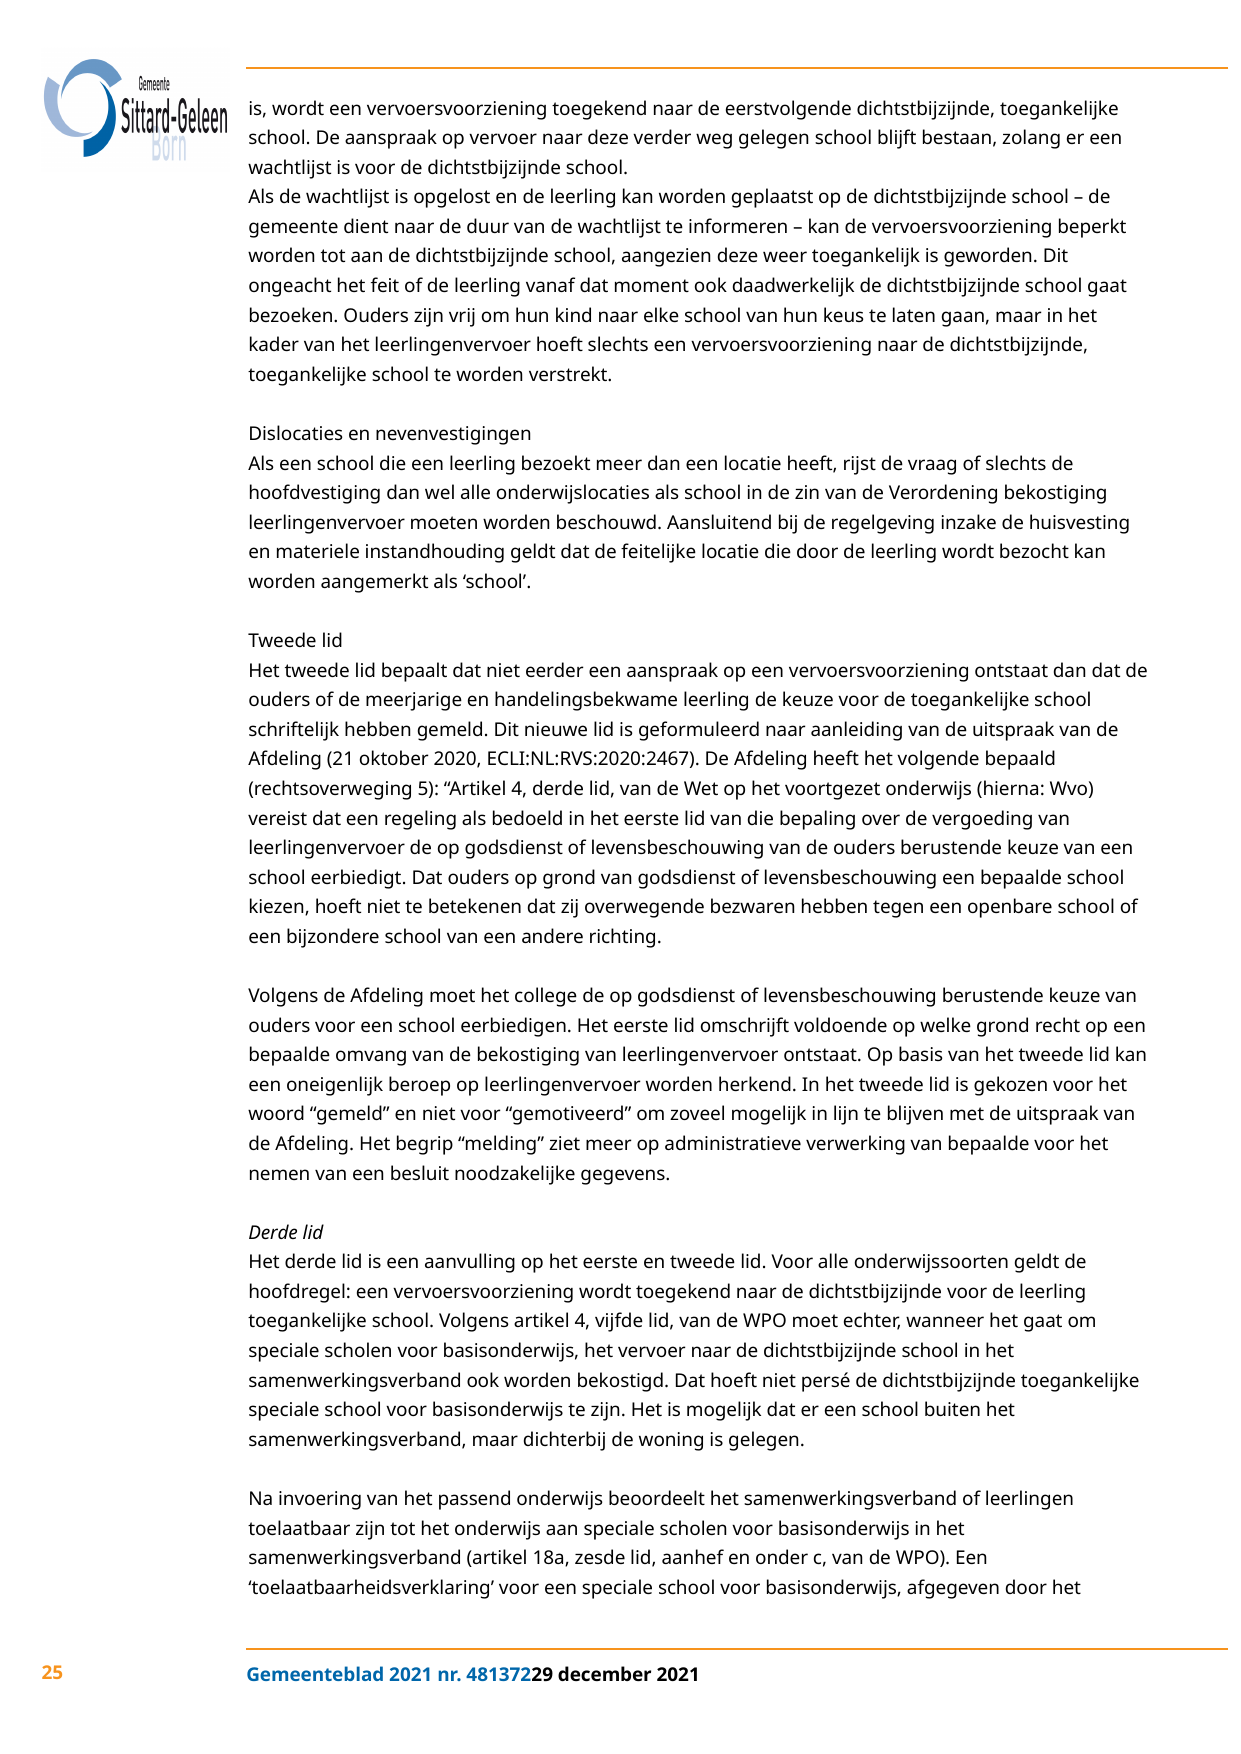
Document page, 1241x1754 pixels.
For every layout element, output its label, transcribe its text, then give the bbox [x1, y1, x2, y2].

text Volgens de Afdeling moet het college de op godsdienst of levensbeschouwing berustende keuze van ouders voor een school eerbiedigen. Het eerste lid omschrijft voldoende op welke grond recht op een bepaalde omvang van de bekostiging van leerlingenvervoer ontstaat. Op basis van het tweede lid kan een oneigenlijk beroep op leerlingenvervoer worden herkend. In het tweede lid is gekozen voor het woord “gemeld” en niet voor “gemotiveerd” om zoveel mogelijk in lijn te blijven met de uitspraak van de Afdeling. Het begrip “melding” ziet meer op administratieve verwerking van bepaalde voor het nemen van een besluit noodzakelijke gegevens. [248, 982, 1152, 1186]
text is, wordt een vervoersvoorziening toegekend naar de eerstvolgende dichtstbijzijnde, toegankelijke school. De aanspraak op vervoer naar deze verder weg gelegen school blijft bestaan, zolang er een wachtlijst is voor de dichtstbijzijnde school. [248, 95, 1152, 180]
picture [41, 47, 231, 172]
text Dislocaties en nevenvestigingen [248, 420, 1152, 446]
text Derde lid [248, 1219, 1152, 1245]
text Het tweede lid bepaalt dat niet eerder een aanspraak op een vervoersvoorziening ontstaat dan dat de ouders of de meerjarige en handelingsbekwame leerling de keuze voor de toegankelijke school schriftelijk hebben gemeld. Dit nieuwe lid is geformuleerd naar aanleiding van de uitspraak van de Afdeling (21 oktober 2020, ECLI:NL:RVS:2020:2467). De Afdeling heeft het volgende bepaald (rechtsoverweging 5): “Artikel 4, derde lid, van de Wet op het voortgezet onderwijs (hierna: Wvo) vereist dat een regeling als bedoeld in het eerste lid van die bepaling over de vergoeding van leerlingenvervoer de op godsdienst of levensbeschouwing van de ouders berustende keuze van een school eerbiedigt. Dat ouders op grond van godsdienst of levensbeschouwing een bepaalde school kiezen, hoeft niet te betekenen dat zij overwegende bezwaren hebben tegen een openbare school of een bijzondere school van een andere richting. [248, 657, 1152, 949]
text Het derde lid is een aanvulling op het eerste en tweede lid. Voor alle onderwijssoorten geldt de hoofdregel: een vervoersvoorziening wordt toegekend naar de dichtstbijzijnde voor de leerling toegankelijke school. Volgens artikel 4, vijfde lid, van de WPO moet echter, wanneer het gaat om speciale scholen voor basisonderwijs, het vervoer naar de dichtstbijzijnde school in het samenwerkingsverband ook worden bekostigd. Dat hoeft niet persé de dichtstbijzijnde toegankelijke speciale school voor basisonderwijs te zijn. Het is mogelijk dat er een school buiten het samenwerkingsverband, maar dichterbij de woning is gelegen. [248, 1248, 1152, 1452]
text Na invoering van het passend onderwijs beoordeelt het samenwerkingsverband of leerlingen toelaatbaar zijn tot het onderwijs aan speciale scholen voor basisonderwijs in het samenwerkingsverband (artikel 18a, zesde lid, aanhef en onder c, van de WPO). Een ‘toelaatbaarheidsverklaring’ voor een speciale school voor basisonderwijs, afgegeven door het [248, 1485, 1152, 1600]
text Als een school die een leerling bezoekt meer dan een locatie heeft, rijst de vraag of slechts de hoofdvestiging dan wel alle onderwijslocaties als school in de zin van de Verordening bekostiging leerlingenvervoer moeten worden beschouwd. Aansluitend bij de regelgeving inzake de huisvesting en materiele instandhouding geldt dat de feitelijke locatie die door de leerling wordt bezocht kan worden aangemerkt als ‘school’. [248, 450, 1152, 594]
text Tweede lid [248, 627, 1152, 653]
text Als de wachtlijst is opgelost en de leerling kan worden geplaatst op de dichtstbijzijnde school – de gemeente dient naar de duur van de wachtlijst te informeren – kan de vervoersvoorziening beperkt worden tot aan de dichtstbijzijnde school, aangezien deze weer toegankelijk is geworden. Dit ongeacht het feit of de leerling vanaf dat moment ook daadwerkelijk de dichtstbijzijnde school gaat bezoeken. Ouders zijn vrij om hun kind naar elke school van hun keus te laten gaan, maar in het kader van het leerlingenvervoer hoeft slechts een vervoersvoorziening naar de dichtstbijzijnde, toegankelijke school te worden verstrekt. [248, 183, 1152, 387]
